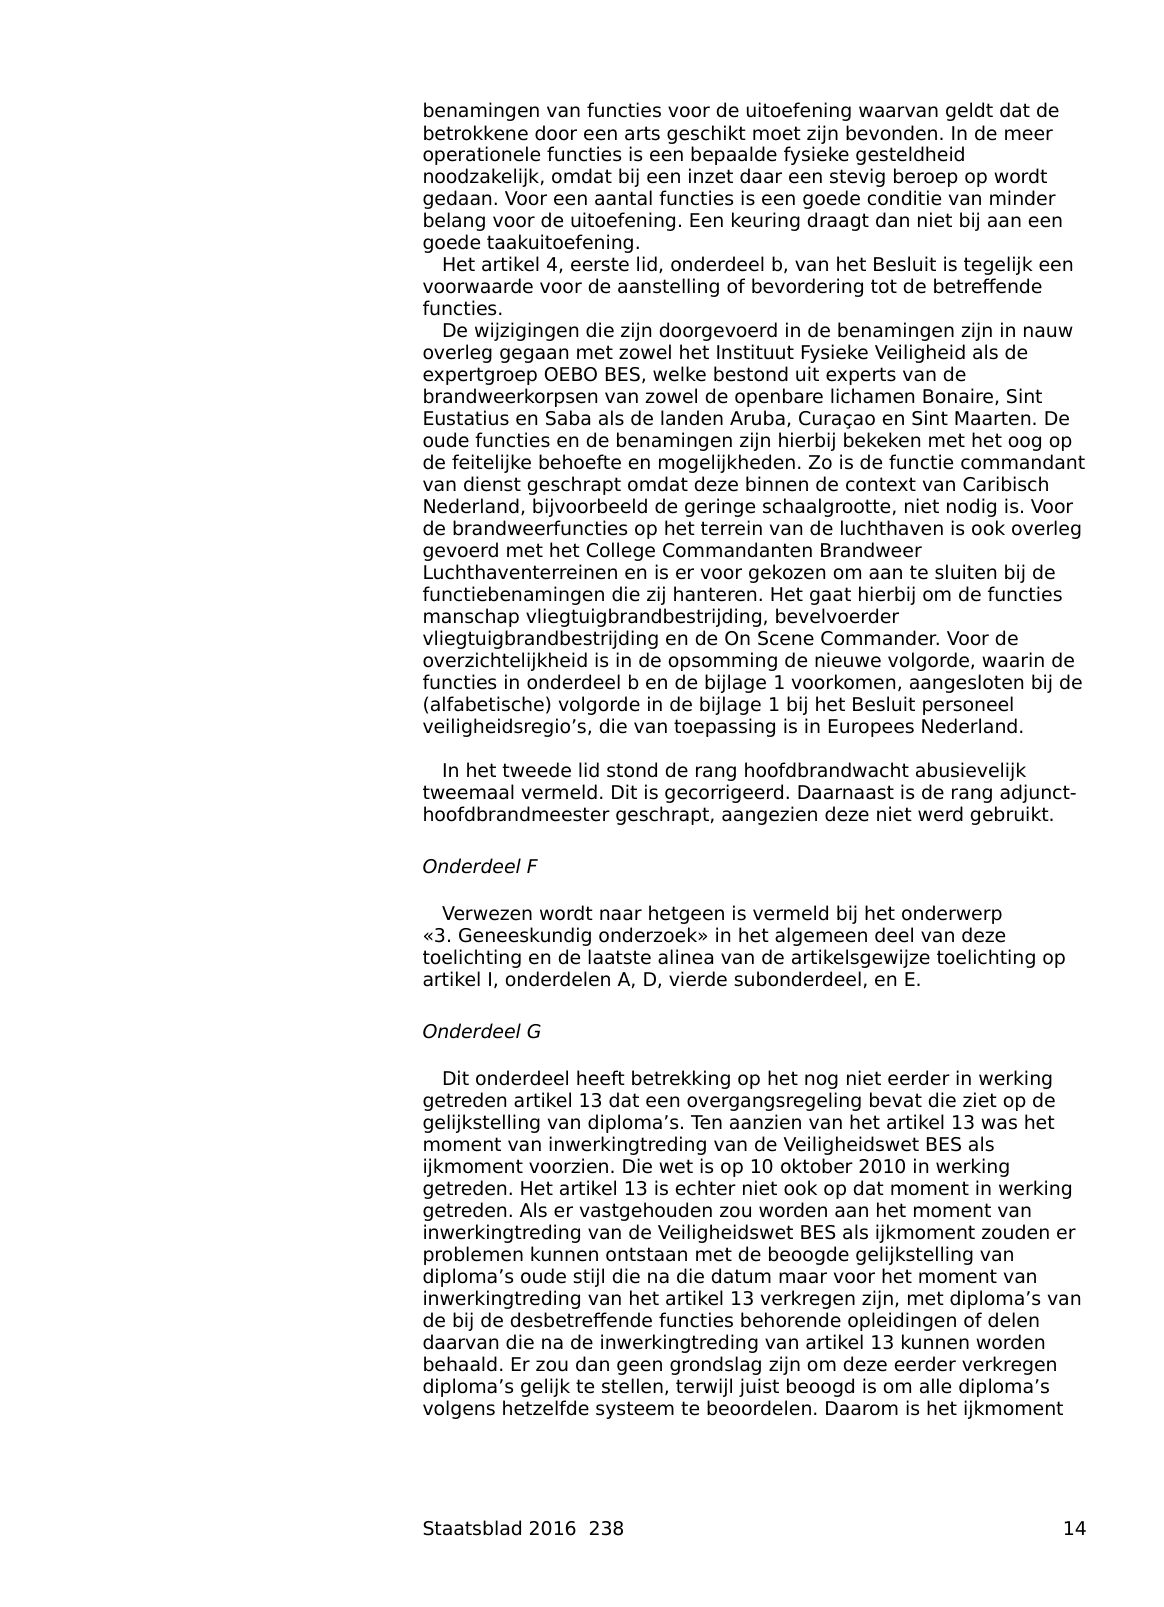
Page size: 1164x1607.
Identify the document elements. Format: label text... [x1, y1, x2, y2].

text benamingen van functies voor de uitoefening waarvan geldt dat de betrokkene door een arts geschikt moet zijn bevonden. In de meer operationele functies is een bepaalde fysieke gesteldheid noodzakelijk, omdat bij een inzet daar een stevig beroep op wordt gedaan. Voor een aantal functies is een goede conditie van minder belang voor de uitoefening. Een keuring draagt dan niet bij aan een goede taakuitoefening. [422, 100, 1087, 254]
text Het artikel 4, eerste lid, onderdeel b, van het Besluit is tegelijk een voorwaarde voor de aanstelling of bevordering tot de betreffende functies. [422, 254, 1087, 320]
subtitle Onderdeel F [422, 856, 1087, 878]
text Verwezen wordt naar hetgeen is vermeld bij het onderwerp «3. Geneeskundig onderzoek» in het algemeen deel van deze toelichting en de laatste alinea van de artikelsgewijze toelichting op artikel I, onderdelen A, D, vierde subonderdeel, en E. [422, 903, 1087, 991]
text In het tweede lid stond de rang hoofdbrandwacht abusievelijk tweemaal vermeld. Dit is gecorrigeerd. Daarnaast is de rang adjunct-hoofdbrandmeester geschrapt, aangezien deze niet werd gebruikt. [422, 760, 1087, 826]
subtitle Onderdeel G [422, 1021, 1087, 1043]
text De wijzigingen die zijn doorgevoerd in de benamingen zijn in nauw overleg gegaan met zowel het Instituut Fysieke Veiligheid als de expertgroep OEBO BES, welke bestond uit experts van de brandweerkorpsen van zowel de openbare lichamen Bonaire, Sint Eustatius en Saba als de landen Aruba, Curaçao en Sint Maarten. De oude functies en de benamingen zijn hierbij bekeken met het oog op de feitelijke behoefte en mogelijkheden. Zo is de functie commandant van dienst geschrapt omdat deze binnen de context van Caribisch Nederland, bijvoorbeeld de geringe schaalgrootte, niet nodig is. Voor de brandweerfuncties op het terrein van de luchthaven is ook overleg gevoerd met het College Commandanten Brandweer Luchthaventerreinen en is er voor gekozen om aan te sluiten bij de functiebenamingen die zij hanteren. Het gaat hierbij om de functies manschap vliegtuigbrandbestrijding, bevelvoerder vliegtuigbrandbestrijding en de On Scene Commander. Voor de overzichtelijkheid is in de opsomming de nieuwe volgorde, waarin de functies in onderdeel b en de bijlage 1 voorkomen, aangesloten bij de (alfabetische) volgorde in de bijlage 1 bij het Besluit personeel veiligheidsregio’s, die van toepassing is in Europees Nederland. [422, 320, 1087, 738]
text Dit onderdeel heeft betrekking op het nog niet eerder in werking getreden artikel 13 dat een overgangsregeling bevat die ziet op de gelijkstelling van diploma’s. Ten aanzien van het artikel 13 was het moment van inwerkingtreding van de Veiligheidswet BES als ijkmoment voorzien. Die wet is op 10 oktober 2010 in werking getreden. Het artikel 13 is echter niet ook op dat moment in werking getreden. Als er vastgehouden zou worden aan het moment van inwerkingtreding van de Veiligheidswet BES als ijkmoment zouden er problemen kunnen ontstaan met de beoogde gelijkstelling van diploma’s oude stijl die na die datum maar voor het moment van inwerkingtreding van het artikel 13 verkregen zijn, met diploma’s van de bij de desbetreffende functies behorende opleidingen of delen daarvan die na de inwerkingtreding van artikel 13 kunnen worden behaald. Er zou dan geen grondslag zijn om deze eerder verkregen diploma’s gelijk te stellen, terwijl juist beoogd is om alle diploma’s volgens hetzelfde systeem te beoordelen. Daarom is het ijkmoment [422, 1068, 1087, 1419]
